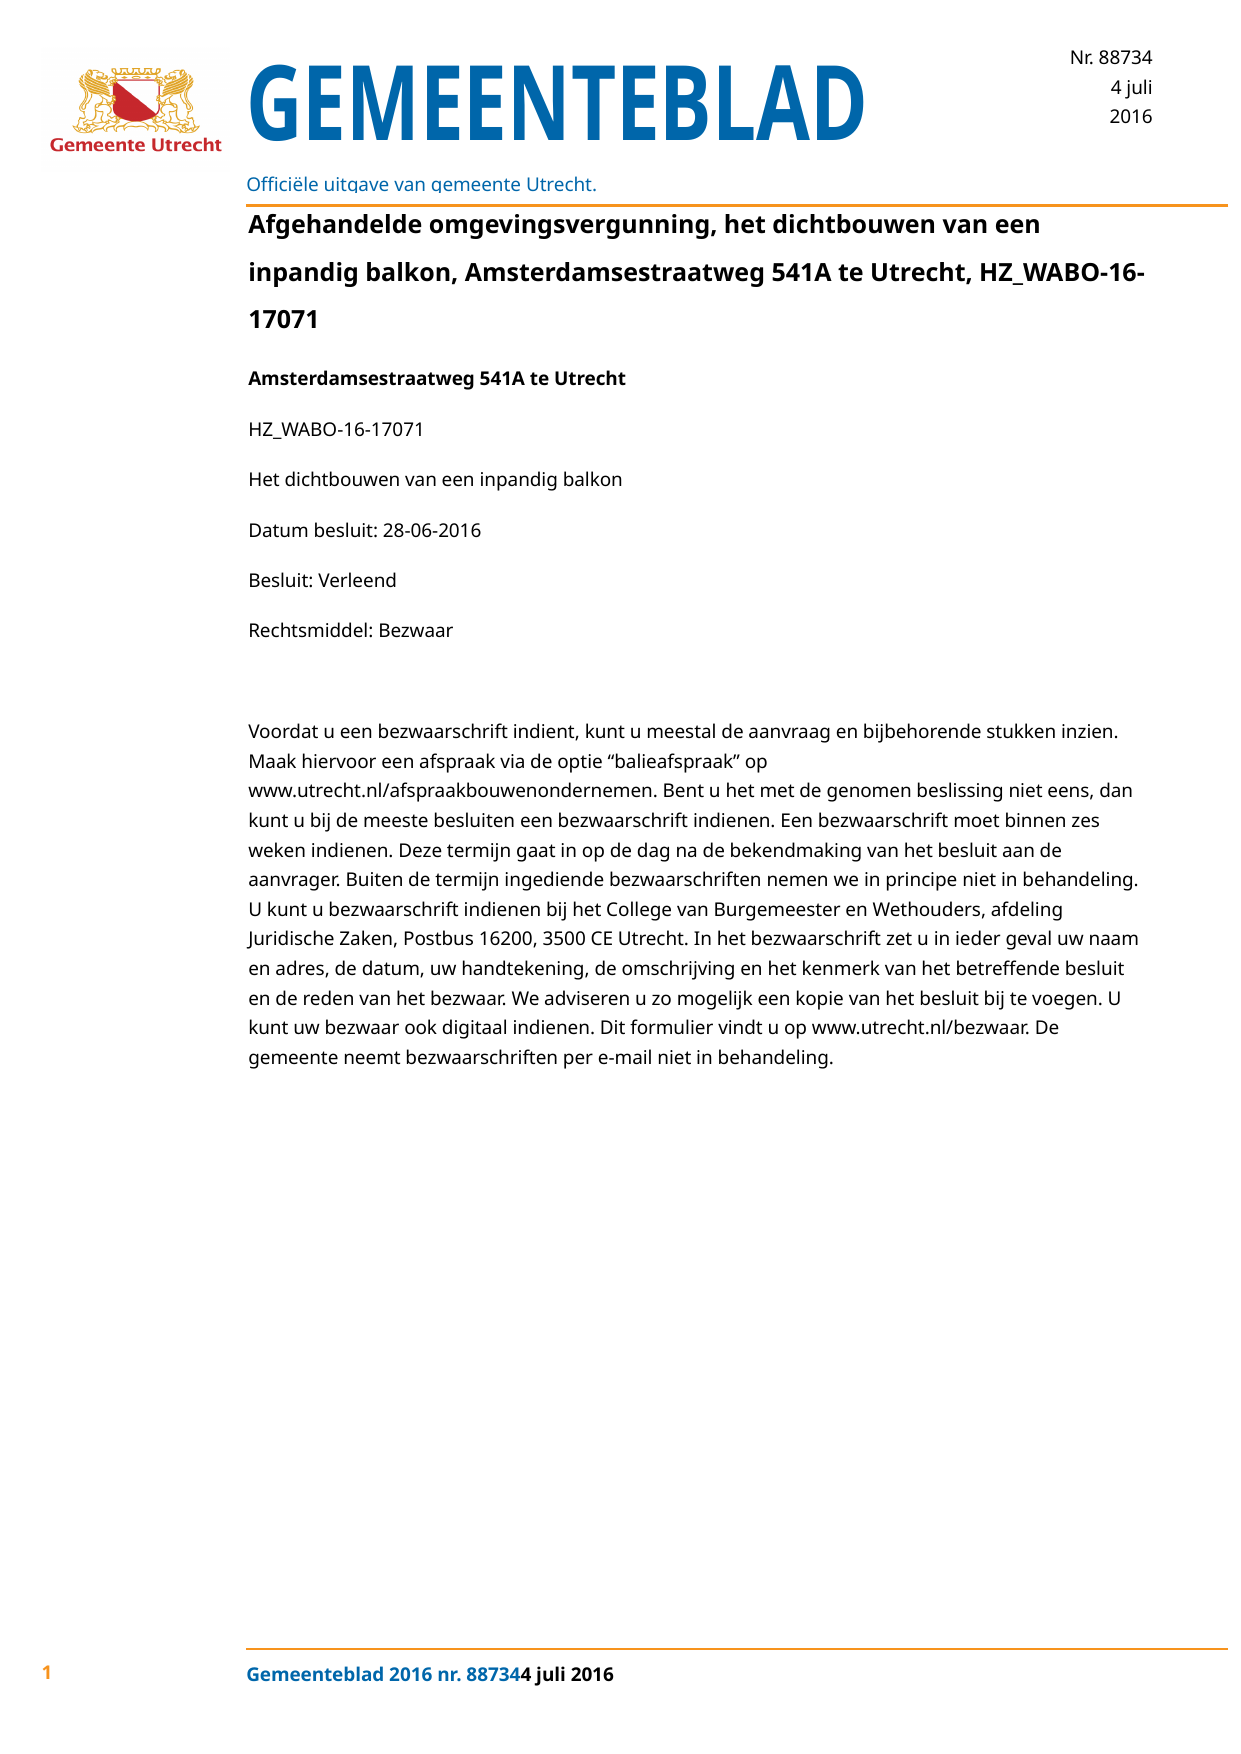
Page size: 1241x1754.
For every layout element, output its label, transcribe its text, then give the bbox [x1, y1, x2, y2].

text Afgehandelde omgevingsvergunning, het dichtbouwen van een inpandig balkon, Amsterdamsestraatweg 541A te Utrecht, HZ_WABO-16-17071 [248, 207, 1152, 336]
picture [41, 47, 231, 172]
text Het dichtbouwen van een inpandig balkon [248, 466, 1152, 492]
text Datum besluit: 28-06-2016 [248, 517, 1152, 542]
text Rechtsmiddel: Bezwaar [248, 618, 1152, 643]
text Amsterdamsestraatweg 541A te Utrecht [248, 366, 1152, 391]
text Besluit: Verleend [248, 567, 1152, 593]
text HZ_WABO-16-17071 [248, 416, 1152, 442]
text Voordat u een bezwaarschrift indient, kunt u meestal de aanvraag en bijbehorende stukken inzien. Maak hiervoor een afspraak via de optie “balieafspraak” op www.utrecht.nl/afspraakbouwenondernemen. Bent u het met de genomen beslissing niet eens, dan kunt u bij de meeste besluiten een bezwaarschrift indienen. Een bezwaarschrift moet binnen zes weken indienen. Deze termijn gaat in op de dag na de bekendmaking van het besluit aan de aanvrager. Buiten de termijn ingediende bezwaarschriften nemen we in principe niet in behandeling. U kunt u bezwaarschrift indienen bij het College van Burgemeester en Wethouders, afdeling Juridische Zaken, Postbus 16200, 3500 CE Utrecht. In het bezwaarschrift zet u in ieder geval uw naam en adres, de datum, uw handtekening, de omschrijving en het kenmerk van het betreffende besluit en de reden van het bezwaar. We adviseren u zo mogelijk een kopie van het besluit bij te voegen. U kunt uw bezwaar ook digitaal indienen. Dit formulier vindt u op www.utrecht.nl/bezwaar. De gemeente neemt bezwaarschriften per e-mail niet in behandeling. [248, 718, 1152, 1069]
